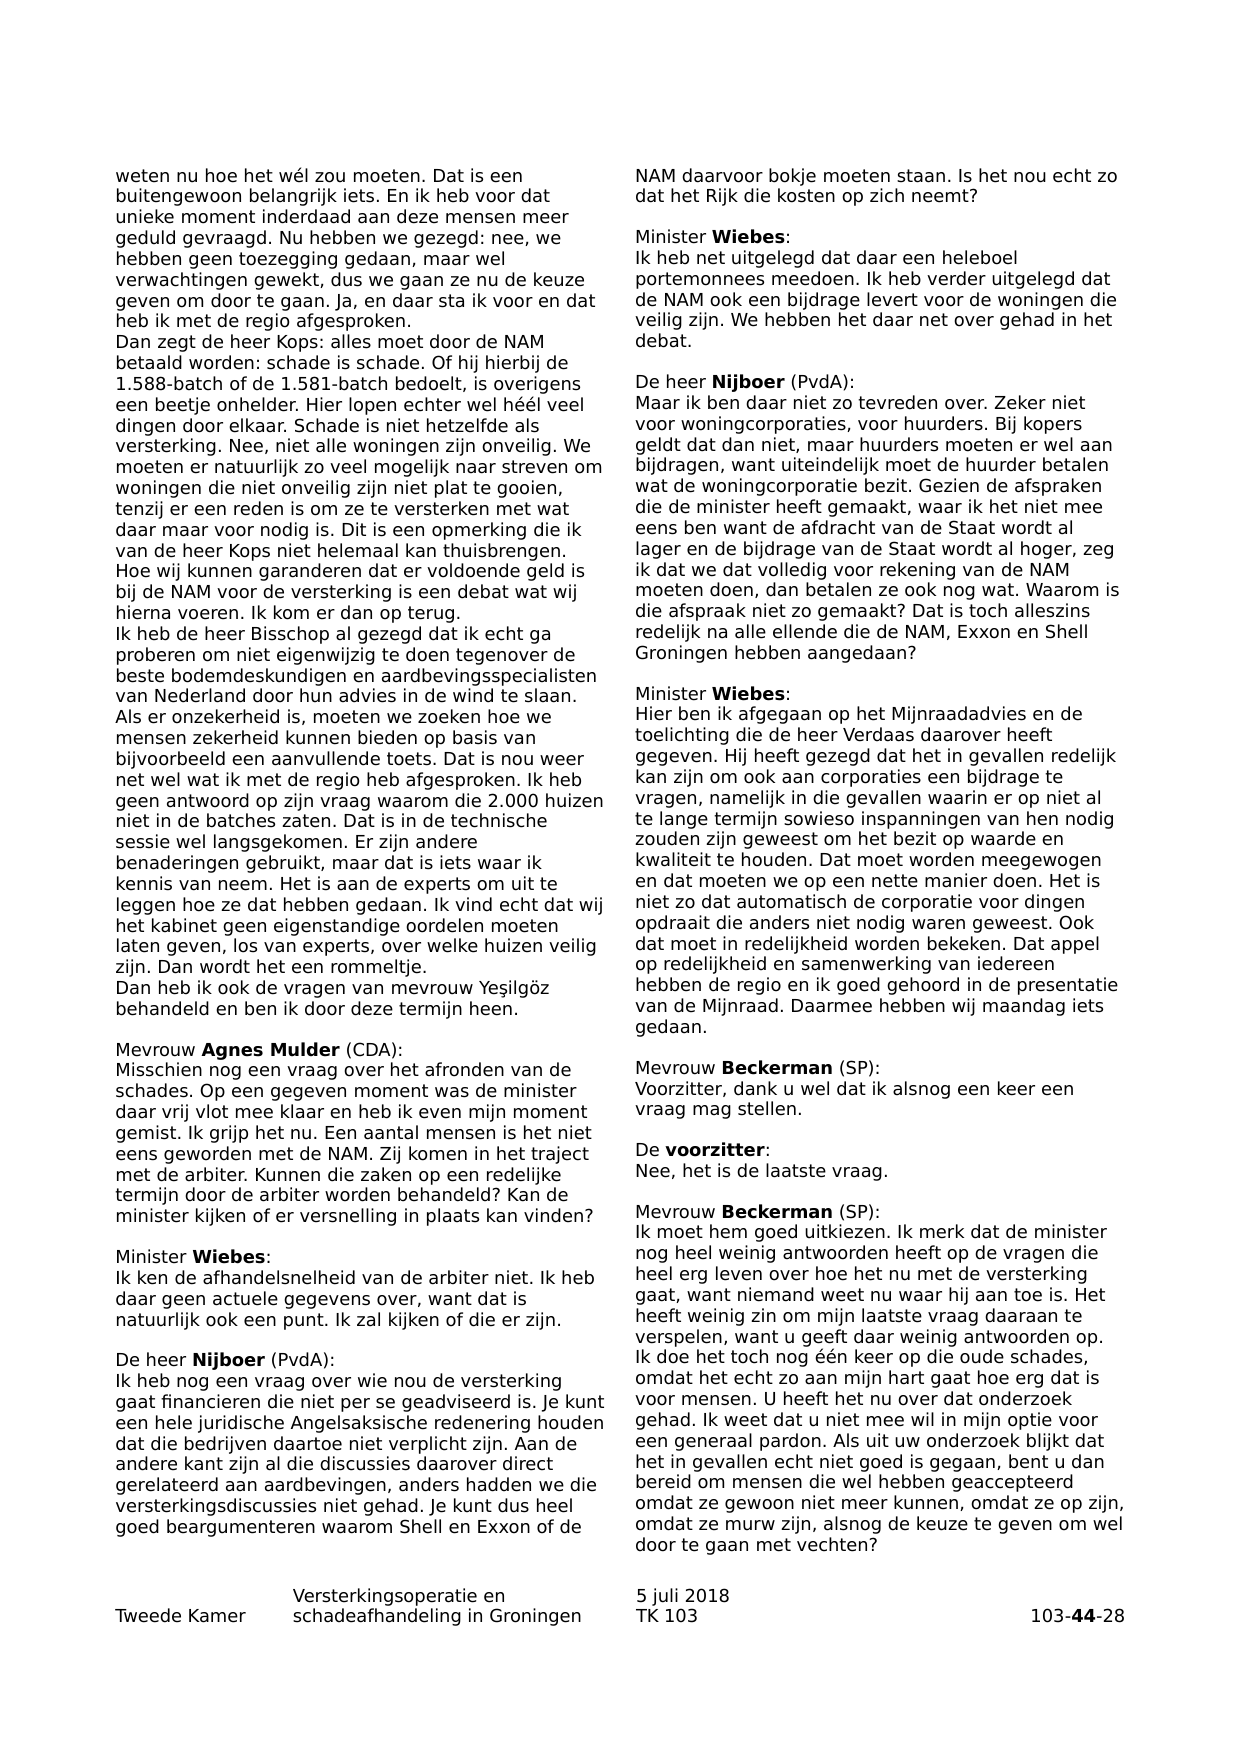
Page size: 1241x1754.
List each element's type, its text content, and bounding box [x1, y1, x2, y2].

text Maar ik ben daar niet zo tevreden over. Zeker niet voor woningcorporaties, voor huurders. Bij kopers geldt dat dan niet, maar huurders moeten er wel aan bijdragen, want uiteindelijk moet de huurder betalen wat de woningcorporatie bezit. Gezien de afspraken die de minister heeft gemaakt, waar ik het niet mee eens ben want de afdracht van de Staat wordt al lager en de bijdrage van de Staat wordt al hoger, zeg ik dat we dat volledig voor rekening van de NAM moeten doen, dan betalen ze ook nog wat. Waarom is die afspraak niet zo gemaakt? Dat is toch alleszins redelijk na alle ellende die de NAM, Exxon en Shell Groningen hebben aangedaan? [635, 393, 1125, 663]
text Mevrouw Beckerman (SP): [635, 1201, 1125, 1222]
text Minister Wiebes: [115, 1247, 605, 1268]
text NAM daarvoor bokje moeten staan. Is het nou echt zo dat het Rijk die kosten op zich neemt? [635, 165, 1125, 207]
text Hoe wij kunnen garanderen dat er voldoende geld is bij de NAM voor de versterking is een debat wat wij hierna voeren. Ik kom er dan op terug. [115, 561, 605, 624]
text Voorzitter, dank u wel dat ik alsnog een keer een vraag mag stellen. [635, 1078, 1125, 1120]
text De heer Nijboer (PvdA): [635, 372, 1125, 393]
text Ik heb de heer Bisschop al gezegd dat ik echt ga proberen om niet eigenwijzig te doen tegenover de beste bodemdeskundigen en aardbevingsspecialisten van Nederland door hun advies in de wind te slaan. Als er onzekerheid is, moeten we zoeken hoe we mensen zekerheid kunnen bieden op basis van bijvoorbeeld een aanvullende toets. Dat is nou weer net wel wat ik met de regio heb afgesproken. Ik heb geen antwoord op zijn vraag waarom die 2.000 huizen niet in de batches zaten. Dat is in de technische sessie wel langsgekomen. Er zijn andere benaderingen gebruikt, maar dat is iets waar ik kennis van neem. Het is aan de experts om uit te leggen hoe ze dat hebben gedaan. Ik vind echt dat wij het kabinet geen eigenstandige oordelen moeten laten geven, los van experts, over welke huizen veilig zijn. Dan wordt het een rommeltje. [115, 624, 605, 978]
text Dan zegt de heer Kops: alles moet door de NAM betaald worden: schade is schade. Of hij hierbij de 1.588-batch of de 1.581-batch bedoelt, is overigens een beetje onhelder. Hier lopen echter wel héél veel dingen door elkaar. Schade is niet hetzelfde als versterking. Nee, niet alle woningen zijn onveilig. We moeten er natuurlijk zo veel mogelijk naar streven om woningen die niet onveilig zijn niet plat te gooien, tenzij er een reden is om ze te versterken met wat daar maar voor nodig is. Dit is een opmerking die ik van de heer Kops niet helemaal kan thuisbrengen. [115, 332, 605, 561]
text Mevrouw Beckerman (SP): [635, 1057, 1125, 1078]
text Hier ben ik afgegaan op het Mijnraadadvies en de toelichting die de heer Verdaas daarover heeft gegeven. Hij heeft gezegd dat het in gevallen redelijk kan zijn om ook aan corporaties een bijdrage te vragen, namelijk in die gevallen waarin er op niet al te lange termijn sowieso inspanningen van hen nodig zouden zijn geweest om het bezit op waarde en kwaliteit te houden. Dat moet worden meegewogen en dat moeten we op een nette manier doen. Het is niet zo dat automatisch de corporatie voor dingen opdraait die anders niet nodig waren geweest. Ook dat moet in redelijkheid worden bekeken. Dat appel op redelijkheid en samenwerking van iedereen hebben de regio en ik goed gehoord in de presentatie van de Mijnraad. Daarmee hebben wij maandag iets gedaan. [635, 704, 1125, 1037]
text Ik heb net uitgelegd dat daar een heleboel portemonnees meedoen. Ik heb verder uitgelegd dat de NAM ook een bijdrage levert voor de woningen die veilig zijn. We hebben het daar net over gehad in het debat. [635, 248, 1125, 352]
text Mevrouw Agnes Mulder (CDA): [115, 1039, 605, 1060]
text Ik moet hem goed uitkiezen. Ik merk dat de minister nog heel weinig antwoorden heeft op de vragen die heel erg leven over hoe het nu met de versterking gaat, want niemand weet nu waar hij aan toe is. Het heeft weinig zin om mijn laatste vraag daaraan te verspelen, want u geeft daar weinig antwoorden op. Ik doe het toch nog één keer op die oude schades, omdat het echt zo aan mijn hart gaat hoe erg dat is voor mensen. U heeft het nu over dat onderzoek gehad. Ik weet dat u niet mee wil in mijn optie voor een generaal pardon. Als uit uw onderzoek blijkt dat het in gevallen echt niet goed is gegaan, bent u dan bereid om mensen die wel hebben geaccepteerd omdat ze gewoon niet meer kunnen, omdat ze op zijn, omdat ze murw zijn, alsnog de keuze te geven om wel door te gaan met vechten? [635, 1222, 1125, 1556]
text Nee, het is de laatste vraag. [635, 1161, 1125, 1181]
text weten nu hoe het wél zou moeten. Dat is een buitengewoon belangrijk iets. En ik heb voor dat unieke moment inderdaad aan deze mensen meer geduld gevraagd. Nu hebben we gezegd: nee, we hebben geen toezegging gedaan, maar wel verwachtingen gewekt, dus we gaan ze nu de keuze geven om door te gaan. Ja, en daar sta ik voor en dat heb ik met de regio afgesproken. [115, 165, 605, 332]
text Misschien nog een vraag over het afronden van de schades. Op een gegeven moment was de minister daar vrij vlot mee klaar en heb ik even mijn moment gemist. Ik grijp het nu. Een aantal mensen is het niet eens geworden met de NAM. Zij komen in het traject met de arbiter. Kunnen die zaken op een redelijke termijn door de arbiter worden behandeld? Kan de minister kijken of er versnelling in plaats kan vinden? [115, 1060, 605, 1227]
text De heer Nijboer (PvdA): [115, 1350, 605, 1371]
text Ik heb nog een vraag over wie nou de versterking gaat financieren die niet per se geadviseerd is. Je kunt een hele juridische Angelsaksische redenering houden dat die bedrijven daartoe niet verplicht zijn. Aan de andere kant zijn al die discussies daarover direct gerelateerd aan aardbevingen, anders hadden we die versterkingsdiscussies niet gehad. Je kunt dus heel goed beargumenteren waarom Shell en Exxon of de [115, 1371, 605, 1537]
text De voorzitter: [635, 1140, 1125, 1161]
text Minister Wiebes: [635, 227, 1125, 248]
text Minister Wiebes: [635, 683, 1125, 704]
text Dan heb ik ook de vragen van mevrouw Yeşilgöz behandeld en ben ik door deze termijn heen. [115, 978, 605, 1019]
text Ik ken de afhandelsnelheid van de arbiter niet. Ik heb daar geen actuele gegevens over, want dat is natuurlijk ook een punt. Ik zal kijken of die er zijn. [115, 1268, 605, 1330]
